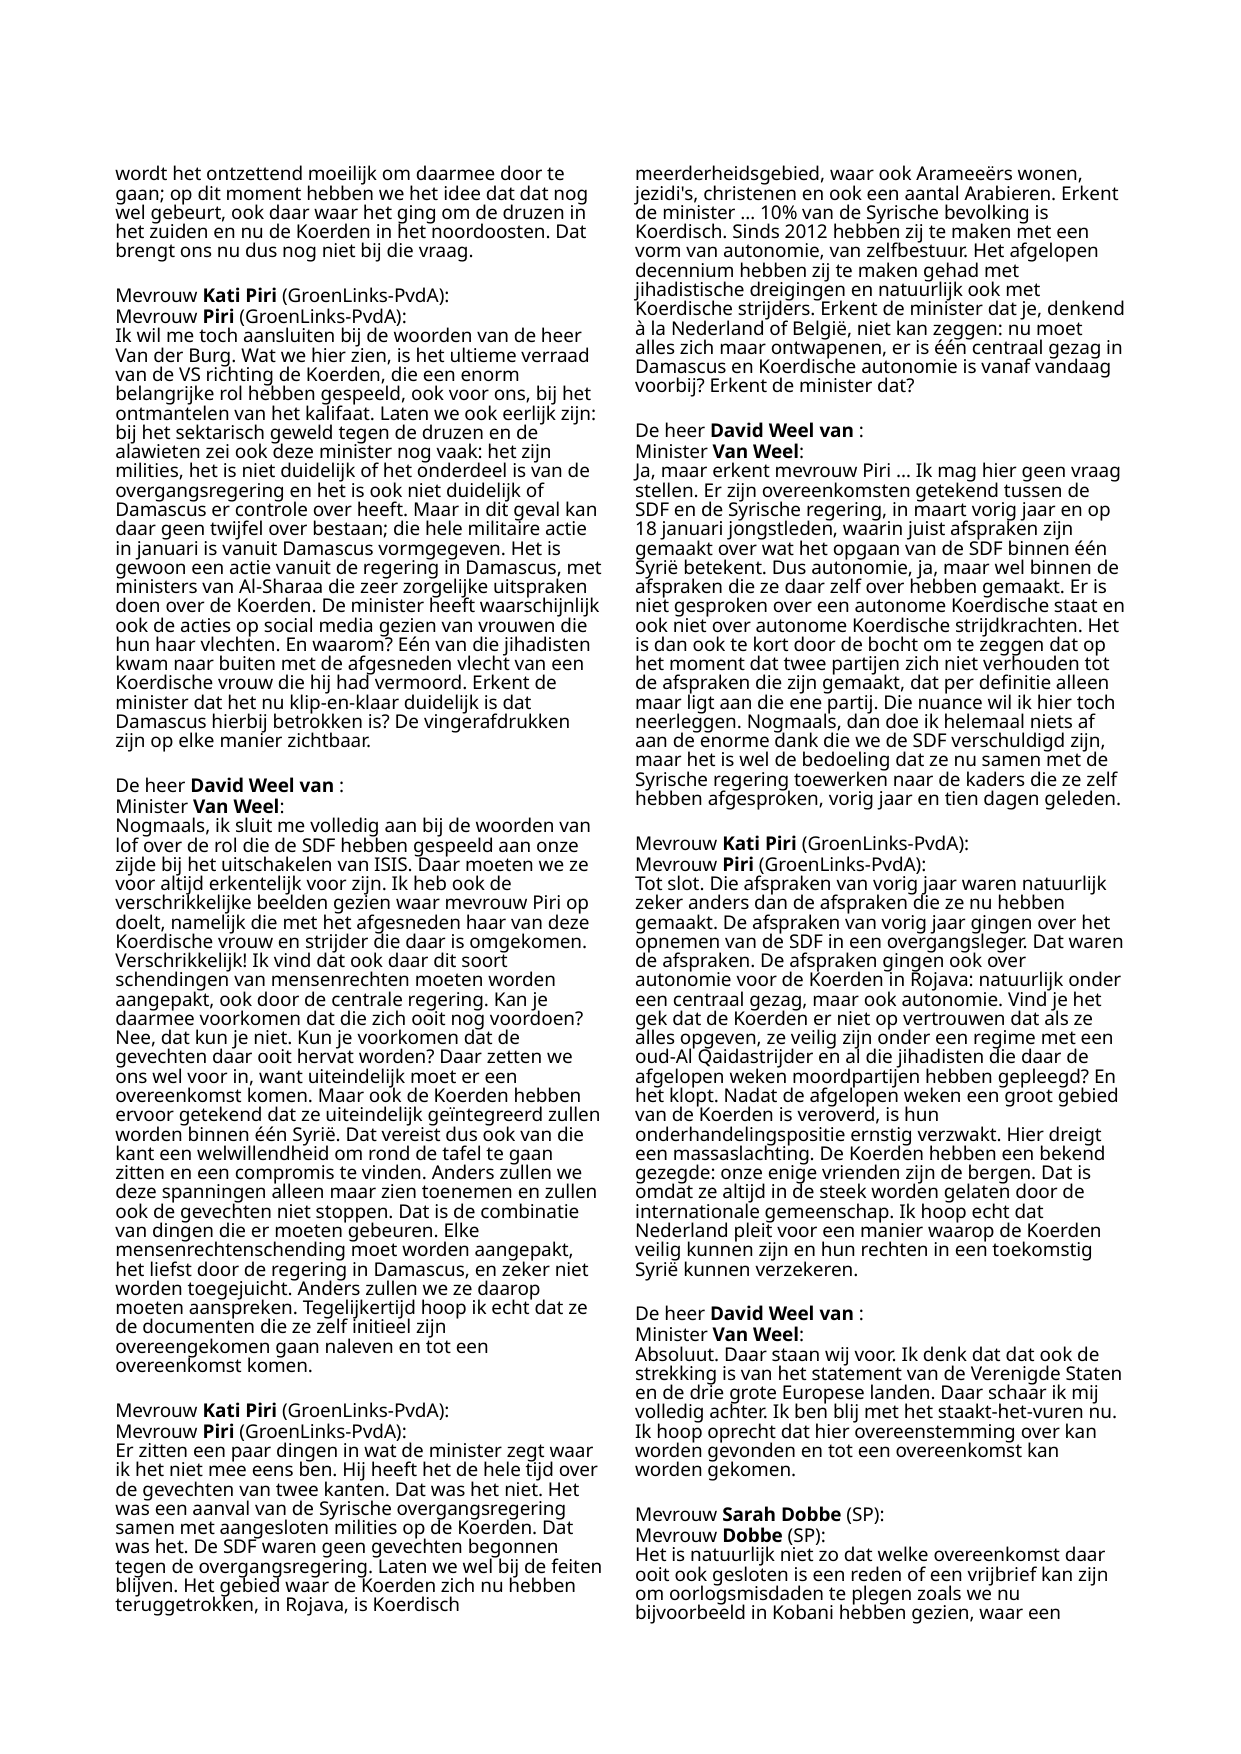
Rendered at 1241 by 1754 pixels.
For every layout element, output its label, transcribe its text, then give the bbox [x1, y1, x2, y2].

text De heer David Weel van : [635, 417, 1125, 443]
text Mevrouw Piri (GroenLinks-PvdA): [635, 856, 1125, 875]
text De heer David Weel van : [115, 772, 605, 798]
text Minister Van Weel: [635, 1326, 1125, 1346]
text Mevrouw Dobbe (SP): [635, 1527, 1125, 1546]
text Minister Van Weel: [635, 443, 1125, 462]
text Ja, maar erkent mevrouw Piri … Ik mag hier geen vraag stellen. Er zijn overeenkomsten getekend tussen de SDF en de Syrische regering, in maart vorig jaar en op 18 januari jongstleden, waarin juist afspraken zijn gemaakt over wat het opgaan van de SDF binnen één Syrië betekent. Dus autonomie, ja, maar wel binnen de afspraken die ze daar zelf over hebben gemaakt. Er is niet gesproken over een autonome Koerdische staat en ook niet over autonome Koerdische strijdkrachten. Het is dan ook te kort door de bocht om te zeggen dat op het moment dat twee partijen zich niet verhouden tot de afspraken die zijn gemaakt, dat per definitie alleen maar ligt aan die ene partij. Die nuance wil ik hier toch neerleggen. Nogmaals, dan doe ik helemaal niets af aan de enorme dank die we de SDF verschuldigd zijn, maar het is wel de bedoeling dat ze nu samen met de Syrische regering toewerken naar de kaders die ze zelf hebben afgesproken, vorig jaar en tien dagen geleden. [635, 462, 1125, 809]
text Tot slot. Die afspraken van vorig jaar waren natuurlijk zeker anders dan de afspraken die ze nu hebben gemaakt. De afspraken van vorig jaar gingen over het opnemen van de SDF in een overgangsleger. Dat waren de afspraken. De afspraken gingen ook over autonomie voor de Koerden in Rojava: natuurlijk onder een centraal gezag, maar ook autonomie. Vind je het gek dat de Koerden er niet op vertrouwen dat als ze alles opgeven, ze veilig zijn onder een regime met een oud-Al Qaidastrijder en al die jihadisten die daar de afgelopen weken moordpartijen hebben gepleegd? En het klopt. Nadat de afgelopen weken een groot gebied van de Koerden is veroverd, is hun onderhandelingspositie ernstig verzwakt. Hier dreigt een massaslachting. De Koerden hebben een bekend gezegde: onze enige vrienden zijn de bergen. Dat is omdat ze altijd in de steek worden gelaten door de internationale gemeenschap. Ik hoop echt dat Nederland pleit voor een manier waarop de Koerden veilig kunnen zijn en hun rechten in een toekomstig Syrië kunnen verzekeren. [635, 875, 1125, 1280]
text Mevrouw Piri (GroenLinks-PvdA): [115, 1423, 605, 1442]
text Mevrouw Kati Piri (GroenLinks-PvdA): [635, 830, 1125, 856]
text Mevrouw Kati Piri (GroenLinks-PvdA): [115, 282, 605, 308]
text Mevrouw Piri (GroenLinks-PvdA): [115, 308, 605, 327]
text Mevrouw Sarah Dobbe (SP): [635, 1501, 1125, 1527]
text wordt het ontzettend moeilijk om daarmee door te gaan; op dit moment hebben we het idee dat dat nog wel gebeurt, ook daar waar het ging om de druzen in het zuiden en nu de Koerden in het noordoosten. Dat brengt ons nu dus nog niet bij die vraag. [115, 165, 605, 262]
text Absoluut. Daar staan wij voor. Ik denk dat dat ook de strekking is van het statement van de Verenigde Staten en de drie grote Europese landen. Daar schaar ik mij volledig achter. Ik ben blij met het staakt-het-vuren nu. Ik hoop oprecht dat hier overeenstemming over kan worden gevonden en tot een overeenkomst kan worden gekomen. [635, 1346, 1125, 1481]
text Mevrouw Kati Piri (GroenLinks-PvdA): [115, 1397, 605, 1423]
text Er zitten een paar dingen in wat de minister zegt waar ik het niet mee eens ben. Hij heeft het de hele tijd over de gevechten van twee kanten. Dat was het niet. Het was een aanval van de Syrische overgangsregering samen met aangesloten milities op de Koerden. Dat was het. De SDF waren geen gevechten begonnen tegen de overgangsregering. Laten we wel bij de feiten blijven. Het gebied waar de Koerden zich nu hebben teruggetrokken, in Rojava, is Koerdisch [115, 1442, 605, 1615]
text Minister Van Weel: [115, 798, 605, 817]
text meerderheidsgebied, waar ook Arameeërs wonen, jezidi's, christenen en ook een aantal Arabieren. Erkent de minister … 10% van de Syrische bevolking is Koerdisch. Sinds 2012 hebben zij te maken met een vorm van autonomie, van zelfbestuur. Het afgelopen decennium hebben zij te maken gehad met jihadistische dreigingen en natuurlijk ook met Koerdische strijders. Erkent de minister dat je, denkend à la Nederland of België, niet kan zeggen: nu moet alles zich maar ontwapenen, er is één centraal gezag in Damascus en Koerdische autonomie is vanaf vandaag voorbij? Erkent de minister dat? [635, 165, 1125, 397]
text Het is natuurlijk niet zo dat welke overeenkomst daar ooit ook gesloten is een reden of een vrijbrief kan zijn om oorlogsmisdaden te plegen zoals we nu bijvoorbeeld in Kobani hebben gezien, waar een [635, 1546, 1125, 1623]
text Ik wil me toch aansluiten bij de woorden van de heer Van der Burg. Wat we hier zien, is het ultieme verraad van de VS richting de Koerden, die een enorm belangrijke rol hebben gespeeld, ook voor ons, bij het ontmantelen van het kalifaat. Laten we ook eerlijk zijn: bij het sektarisch geweld tegen de druzen en de alawieten zei ook deze minister nog vaak: het zijn milities, het is niet duidelijk of het onderdeel is van de overgangsregering en het is ook niet duidelijk of Damascus er controle over heeft. Maar in dit geval kan daar geen twijfel over bestaan; die hele militaire actie in januari is vanuit Damascus vormgegeven. Het is gewoon een actie vanuit de regering in Damascus, met ministers van Al-Sharaa die zeer zorgelijke uitspraken doen over de Koerden. De minister heeft waarschijnlijk ook de acties op social media gezien van vrouwen die hun haar vlechten. En waarom? Eén van die jihadisten kwam naar buiten met de afgesneden vlecht van een Koerdische vrouw die hij had vermoord. Erkent de minister dat het nu klip-en-klaar duidelijk is dat Damascus hierbij betrokken is? De vingerafdrukken zijn op elke manier zichtbaar. [115, 327, 605, 751]
text Nogmaals, ik sluit me volledig aan bij de woorden van lof over de rol die de SDF hebben gespeeld aan onze zijde bij het uitschakelen van ISIS. Daar moeten we ze voor altijd erkentelijk voor zijn. Ik heb ook de verschrikkelijke beelden gezien waar mevrouw Piri op doelt, namelijk die met het afgesneden haar van deze Koerdische vrouw en strijder die daar is omgekomen. Verschrikkelijk! Ik vind dat ook daar dit soort schendingen van mensenrechten moeten worden aangepakt, ook door de centrale regering. Kan je daarmee voorkomen dat die zich ooit nog voordoen? Nee, dat kun je niet. Kun je voorkomen dat de gevechten daar ooit hervat worden? Daar zetten we ons wel voor in, want uiteindelijk moet er een overeenkomst komen. Maar ook de Koerden hebben ervoor getekend dat ze uiteindelijk geïntegreerd zullen worden binnen één Syrië. Dat vereist dus ook van die kant een welwillendheid om rond de tafel te gaan zitten en een compromis te vinden. Anders zullen we deze spanningen alleen maar zien toenemen en zullen ook de gevechten niet stoppen. Dat is de combinatie van dingen die er moeten gebeuren. Elke mensenrechtenschending moet worden aangepakt, het liefst door de regering in Damascus, en zeker niet worden toegejuicht. Anders zullen we ze daarop moeten aanspreken. Tegelijkertijd hoop ik echt dat ze de documenten die ze zelf initieel zijn overeengekomen gaan naleven en tot een overeenkomst komen. [115, 817, 605, 1376]
text De heer David Weel van : [635, 1301, 1125, 1326]
